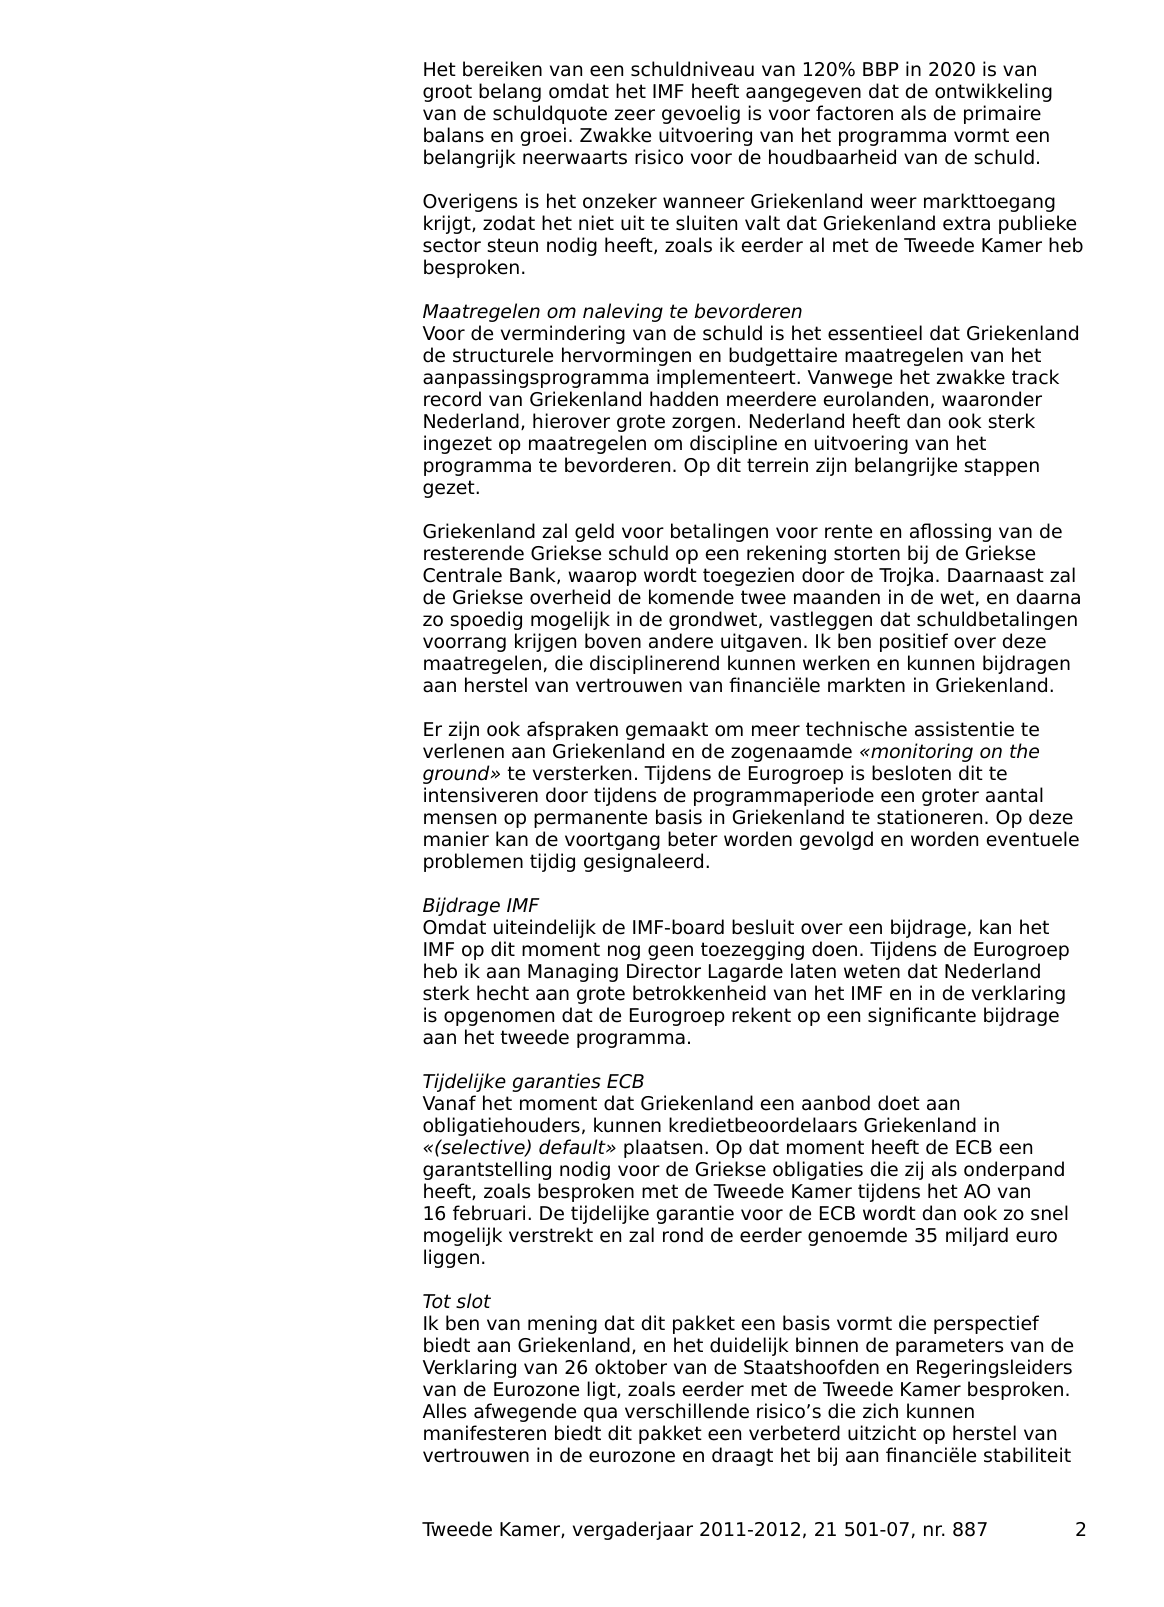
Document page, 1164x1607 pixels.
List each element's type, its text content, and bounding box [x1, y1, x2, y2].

text Er zijn ook afspraken gemaakt om meer technische assistentie te verlenen aan Griekenland en de zogenaamde «monitoring on the ground» te versterken. Tijdens de Eurogroep is besloten dit te intensiveren door tijdens de programmaperiode een groter aantal mensen op permanente basis in Griekenland te stationeren. Op deze manier kan de voortgang beter worden gevolgd en worden eventuele problemen tijdig gesignaleerd. [422, 719, 1087, 873]
subtitle Tot slot [422, 1291, 1087, 1313]
text Omdat uiteindelijk de IMF-board besluit over een bijdrage, kan het IMF op dit moment nog geen toezegging doen. Tijdens de Eurogroep heb ik aan Managing Director Lagarde laten weten dat Nederland sterk hecht aan grote betrokkenheid van het IMF en in de verklaring is opgenomen dat de Eurogroep rekent op een significante bijdrage aan het tweede programma. [422, 917, 1087, 1049]
text Voor de vermindering van de schuld is het essentieel dat Griekenland de structurele hervormingen en budgettaire maatregelen van het aanpassingsprogramma implementeert. Vanwege het zwakke track record van Griekenland hadden meerdere eurolanden, waaronder Nederland, hierover grote zorgen. Nederland heeft dan ook sterk ingezet op maatregelen om discipline en uitvoering van het programma te bevorderen. Op dit terrein zijn belangrijke stappen gezet. [422, 323, 1087, 499]
subtitle Maatregelen om naleving te bevorderen [422, 301, 1087, 323]
text Vanaf het moment dat Griekenland een aanbod doet aan obligatiehouders, kunnen kredietbeoordelaars Griekenland in «(selective) default» plaatsen. Op dat moment heeft de ECB een garantstelling nodig voor de Griekse obligaties die zij als onderpand heeft, zoals besproken met de Tweede Kamer tijdens het AO van 16 februari. De tijdelijke garantie voor de ECB wordt dan ook zo snel mogelijk verstrekt en zal rond de eerder genoemde 35 miljard euro liggen. [422, 1093, 1087, 1269]
text Het bereiken van een schuldniveau van 120% BBP in 2020 is van groot belang omdat het IMF heeft aangegeven dat de ontwikkeling van de schuldquote zeer gevoelig is voor factoren als de primaire balans en groei. Zwakke uitvoering van het programma vormt een belangrijk neerwaarts risico voor de houdbaarheid van de schuld. [422, 59, 1087, 169]
text Overigens is het onzeker wanneer Griekenland weer markttoegang krijgt, zodat het niet uit te sluiten valt dat Griekenland extra publieke sector steun nodig heeft, zoals ik eerder al met de Tweede Kamer heb besproken. [422, 191, 1087, 279]
subtitle Bijdrage IMF [422, 895, 1087, 917]
text Griekenland zal geld voor betalingen voor rente en aflossing van de resterende Griekse schuld op een rekening storten bij de Griekse Centrale Bank, waarop wordt toegezien door de Trojka. Daarnaast zal de Griekse overheid de komende twee maanden in de wet, en daarna zo spoedig mogelijk in de grondwet, vastleggen dat schuldbetalingen voorrang krijgen boven andere uitgaven. Ik ben positief over deze maatregelen, die disciplinerend kunnen werken en kunnen bijdragen aan herstel van vertrouwen van financiële markten in Griekenland. [422, 521, 1087, 697]
subtitle Tijdelijke garanties ECB [422, 1071, 1087, 1093]
text Ik ben van mening dat dit pakket een basis vormt die perspectief biedt aan Griekenland, en het duidelijk binnen de parameters van de Verklaring van 26 oktober van de Staatshoofden en Regeringsleiders van de Eurozone ligt, zoals eerder met de Tweede Kamer besproken. Alles afwegende qua verschillende risico’s die zich kunnen manifesteren biedt dit pakket een verbeterd uitzicht op herstel van vertrouwen in de eurozone en draagt het bij aan financiële stabiliteit [422, 1313, 1087, 1467]
